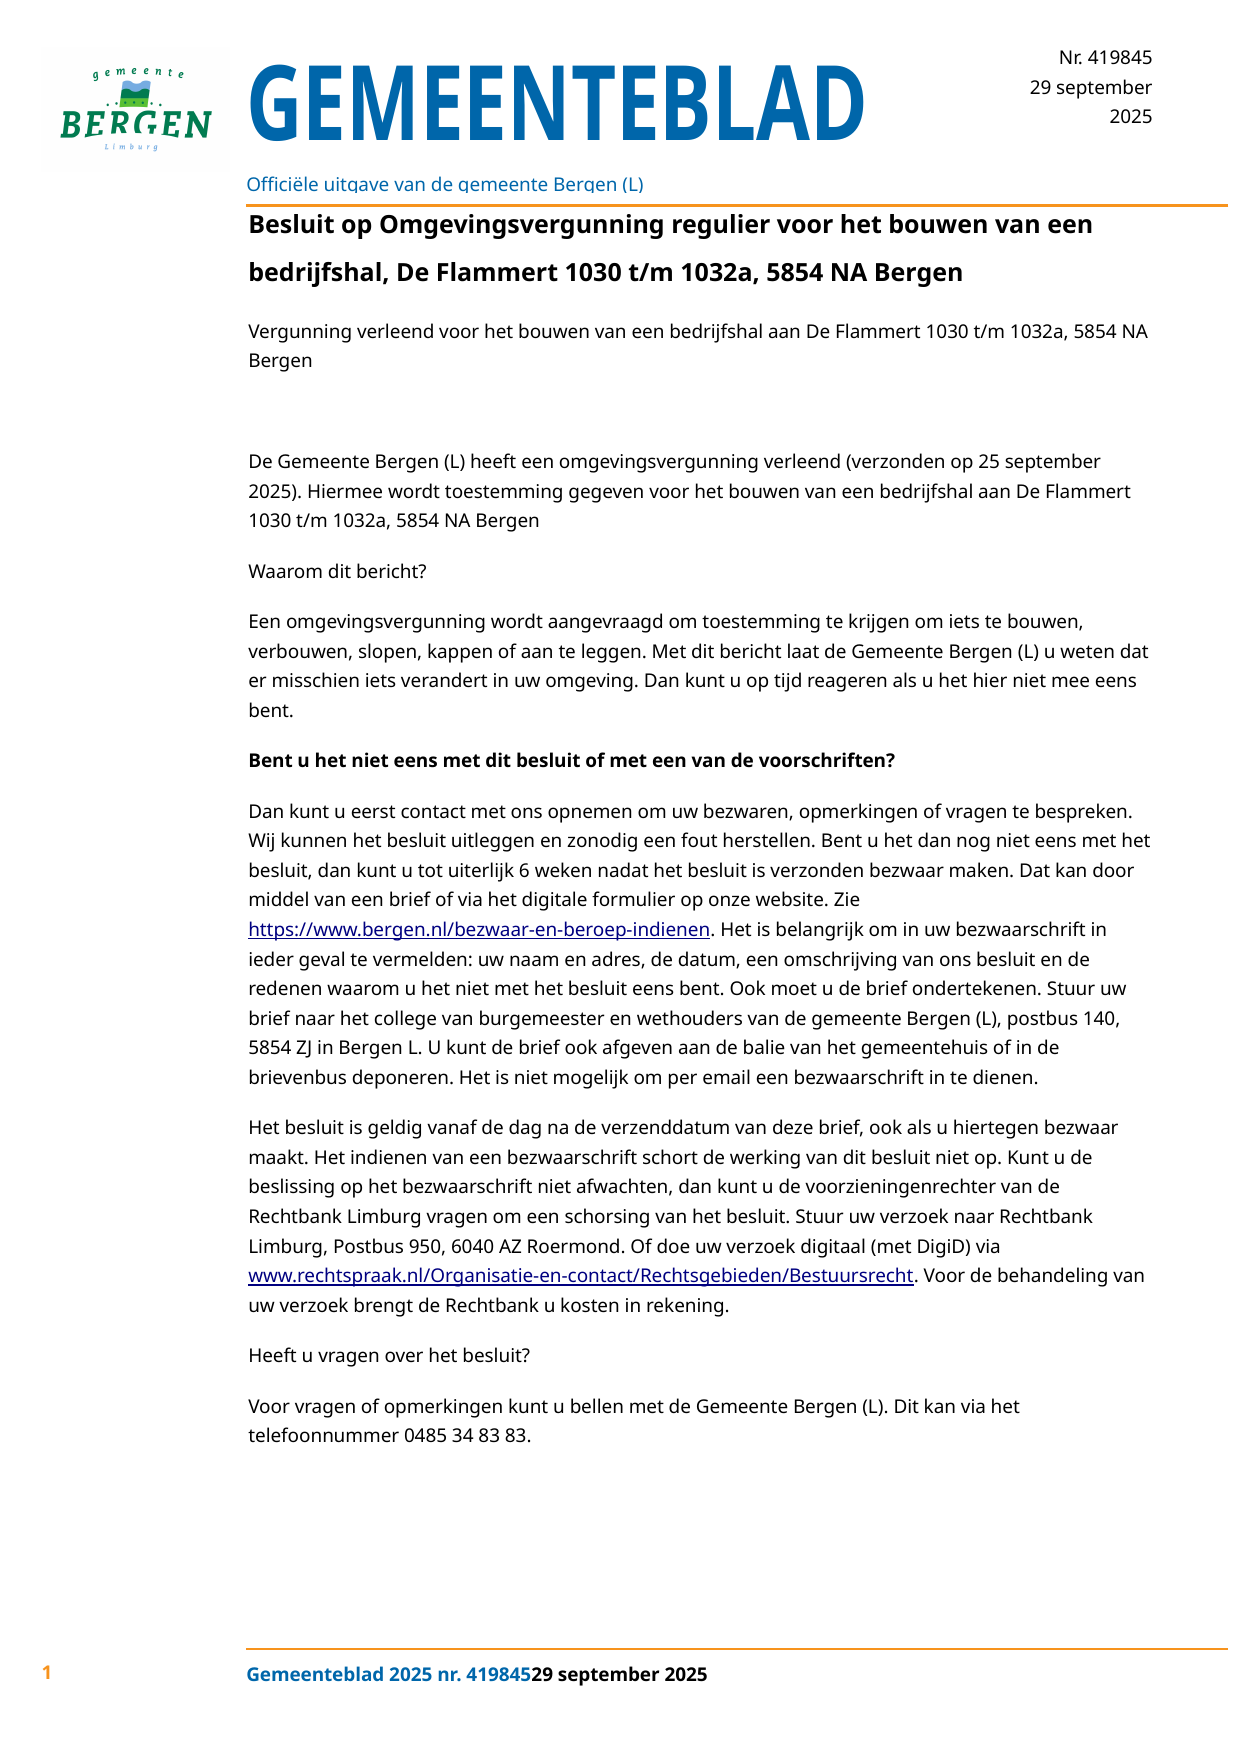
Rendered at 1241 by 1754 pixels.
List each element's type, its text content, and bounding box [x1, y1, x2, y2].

text Een omgevingsvergunning wordt aangevraagd om toestemming te krijgen om iets te bouwen, verbouwen, slopen, kappen of aan te leggen. Met dit bericht laat de Gemeente Bergen (L) u weten dat er misschien iets verandert in uw omgeving. Dan kunt u op tijd reageren als u het hier niet mee eens bent. [248, 608, 1152, 723]
text Voor vragen of opmerkingen kunt u bellen met de Gemeente Bergen (L). Dit kan via het telefoonnummer 0485 34 83 83. [248, 1393, 1152, 1448]
text Bent u het niet eens met dit besluit of met een van de voorschriften? [248, 747, 1152, 773]
text De Gemeente Bergen (L) heeft een omgevingsvergunning verleend (verzonden op 25 september 2025). Hiermee wordt toestemming gegeven voor het bouwen van een bedrijfshal aan De Flammert 1030 t/m 1032a, 5854 NA Bergen [248, 448, 1152, 533]
text Waarom dit bericht? [248, 558, 1152, 584]
text Heeft u vragen over het besluit? [248, 1342, 1152, 1368]
text Dan kunt u eerst contact met ons opnemen om uw bezwaren, opmerkingen of vragen te bespreken. Wij kunnen het besluit uitleggen en zonodig een fout herstellen. Bent u het dan nog niet eens met het besluit, dan kunt u tot uiterlijk 6 weken nadat het besluit is verzonden bezwaar maken. Dat kan door middel van een brief of via het digitale formulier op onze website. Zie https://www.bergen.nl/bezwaar-en-beroep-indienen. Het is belangrijk om in uw bezwaarschrift in ieder geval te vermelden: uw naam en adres, de datum, een omschrijving van ons besluit en de redenen waarom u het niet met het besluit eens bent. Ook moet u de brief ondertekenen. Stuur uw brief naar het college van burgemeester en wethouders van de gemeente Bergen (L), postbus 140, 5854 ZJ in Bergen L. U kunt de brief ook afgeven aan de balie van het gemeentehuis of in de brievenbus deponeren. Het is niet mogelijk om per email een bezwaarschrift in te dienen. [248, 798, 1152, 1090]
text Vergunning verleend voor het bouwen van een bedrijfshal aan De Flammert 1030 t/m 1032a, 5854 NA Bergen [248, 318, 1152, 373]
picture [41, 47, 231, 172]
text Besluit op Omgevingsvergunning regulier voor het bouwen van een bedrijfshal, De Flammert 1030 t/m 1032a, 5854 NA Bergen [248, 207, 1152, 288]
text Het besluit is geldig vanaf de dag na de verzenddatum van deze brief, ook als u hiertegen bezwaar maakt. Het indienen van een bezwaarschrift schort de werking van dit besluit niet op. Kunt u de beslissing op het bezwaarschrift niet afwachten, dan kunt u de voorzieningenrechter van de Rechtbank Limburg vragen om een schorsing van het besluit. Stuur uw verzoek naar Rechtbank Limburg, Postbus 950, 6040 AZ Roermond. Of doe uw verzoek digitaal (met DigiD) via www.rechtspraak.nl/Organisatie-en-contact/Rechtsgebieden/Bestuursrecht. Voor de behandeling van uw verzoek brengt de Rechtbank u kosten in rekening. [248, 1114, 1152, 1318]
